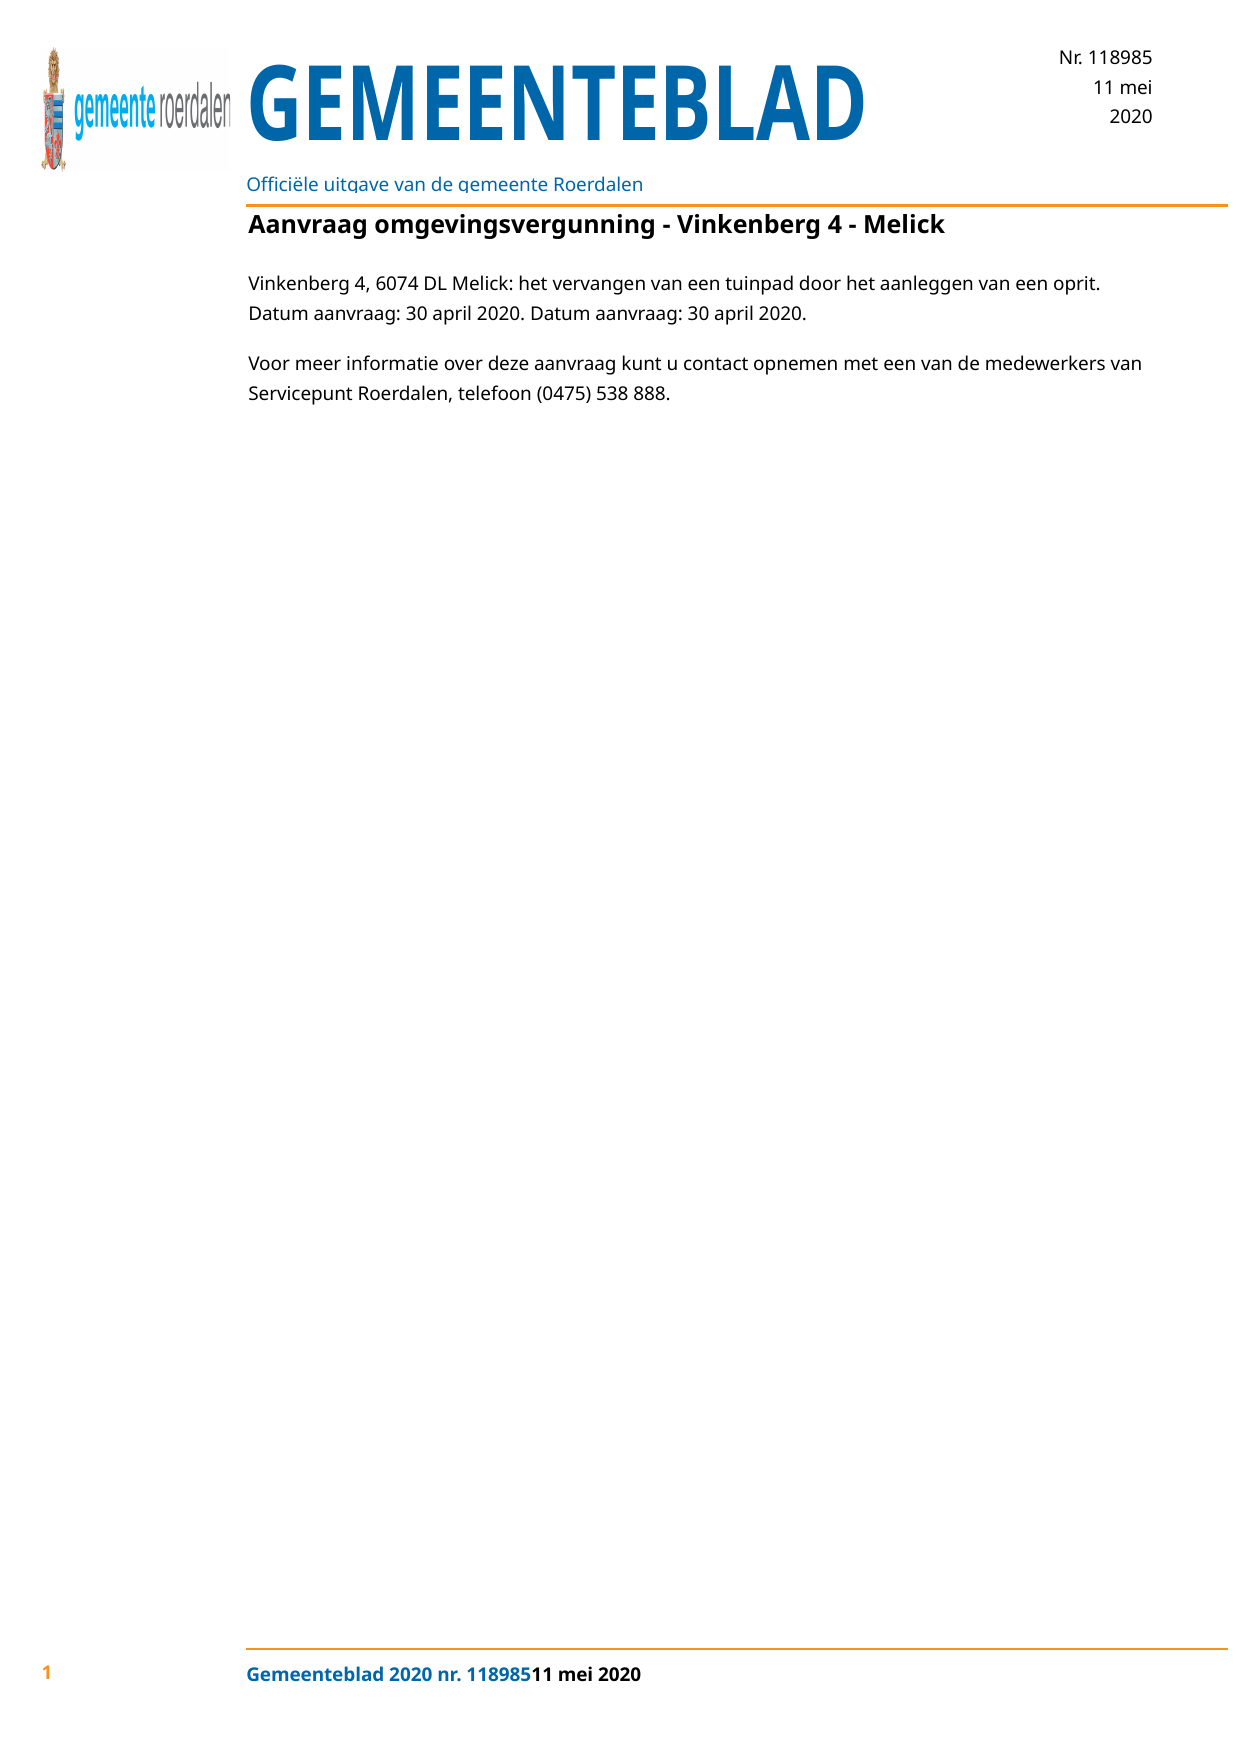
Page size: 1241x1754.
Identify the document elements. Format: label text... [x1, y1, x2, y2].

text Vinkenberg 4, 6074 DL Melick: het vervangen van een tuinpad door het aanleggen van een oprit. Datum aanvraag: 30 april 2020. Datum aanvraag: 30 april 2020. [248, 270, 1152, 326]
text Aanvraag omgevingsvergunning - Vinkenberg 4 - Melick [248, 207, 1152, 241]
picture [41, 47, 231, 172]
text Voor meer informatie over deze aanvraag kunt u contact opnemen met een van de medewerkers van Servicepunt Roerdalen, telefoon (0475) 538 888. [248, 350, 1152, 406]
